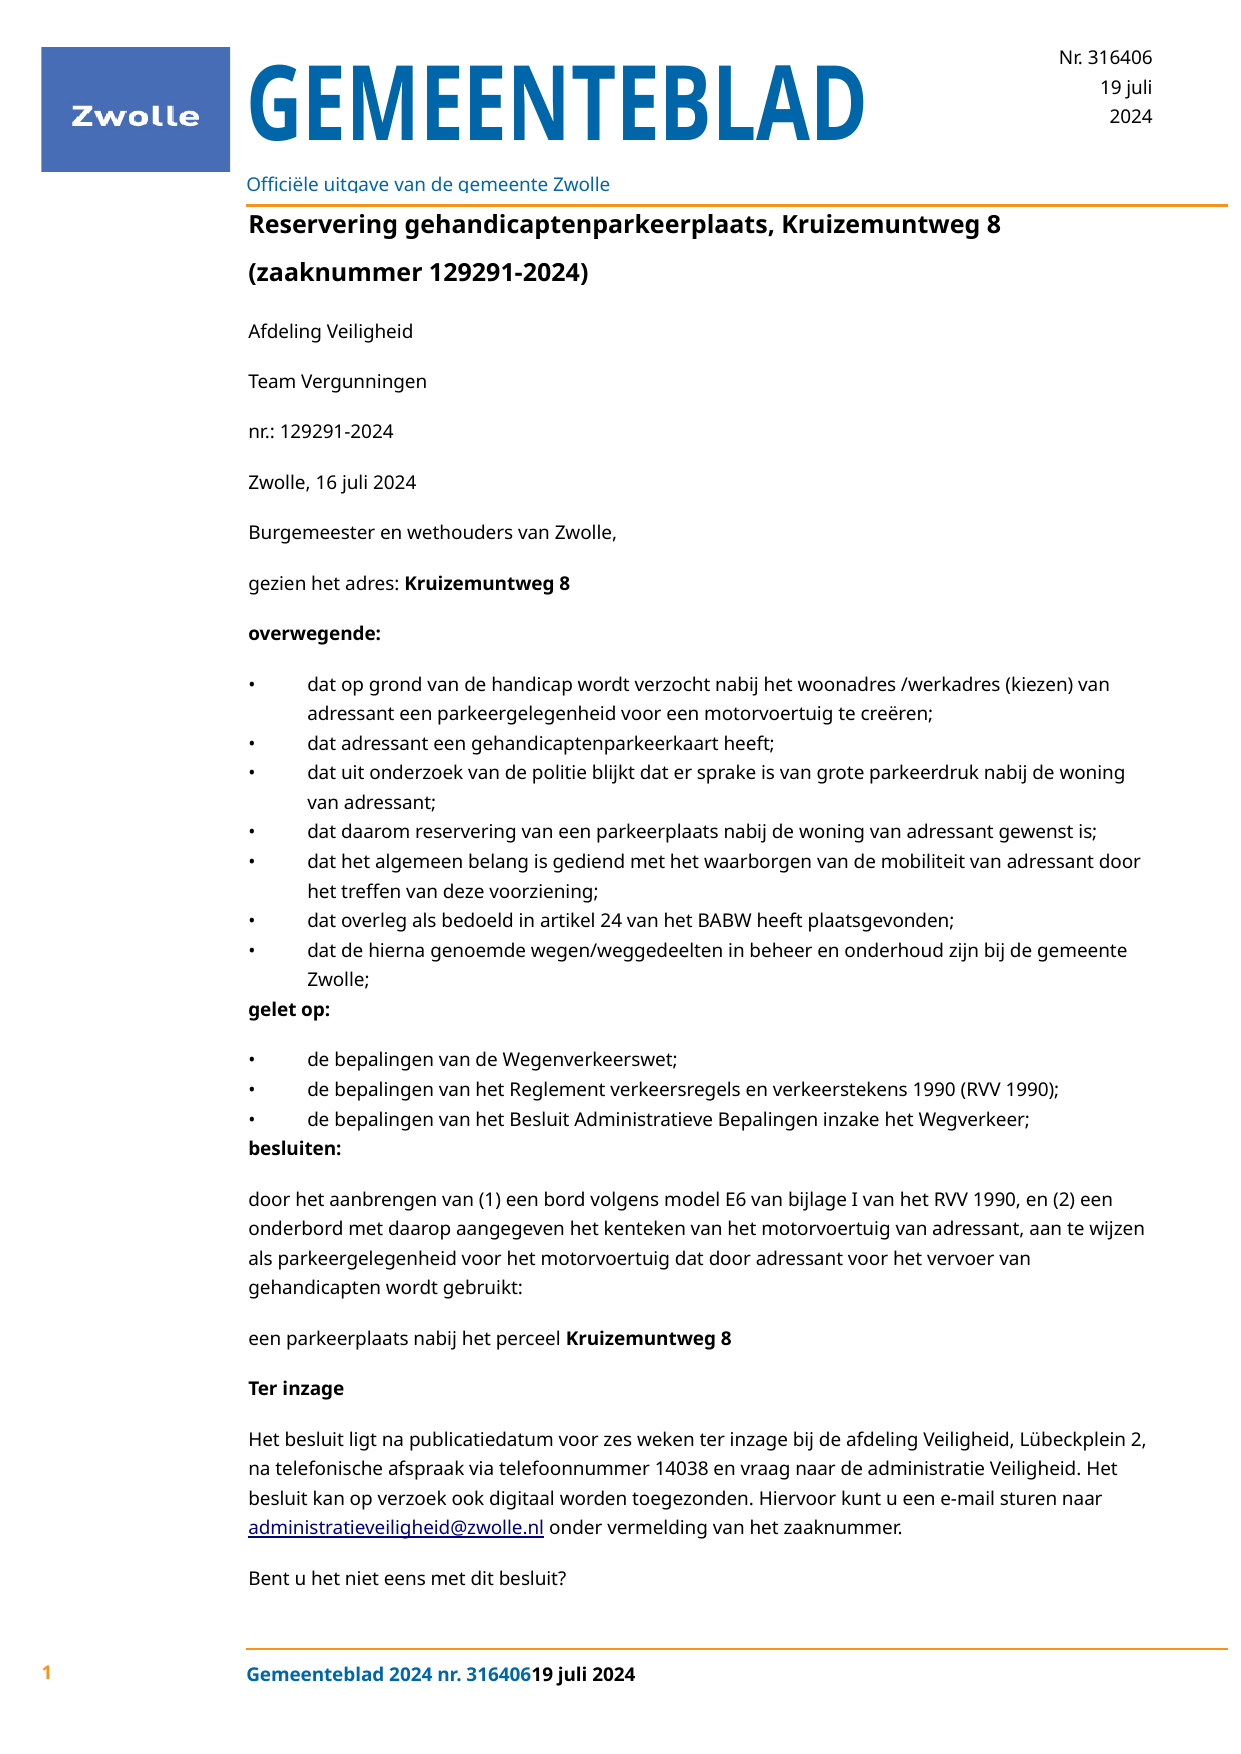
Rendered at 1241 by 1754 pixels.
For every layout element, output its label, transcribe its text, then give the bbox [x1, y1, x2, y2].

list dat uit onderzoek van de politie blijkt dat er sprake is van grote parkeerdruk nabij de woning van adressant; [248, 759, 1152, 815]
text nr.: 129291-2024 [248, 419, 1152, 444]
list dat het algemeen belang is gediend met het waarborgen van de mobiliteit van adressant door het treffen van deze voorziening; [248, 848, 1152, 904]
text gelet op: [248, 996, 1152, 1022]
text Zwolle, 16 juli 2024 [248, 469, 1152, 495]
list dat op grond van de handicap wordt verzocht nabij het woonadres /werkadres (kiezen) van adressant een parkeergelegenheid voor een motorvoertuig te creëren; [248, 671, 1152, 726]
list de bepalingen van het Reglement verkeersregels en verkeerstekens 1990 (RVV 1990); [248, 1076, 1152, 1102]
text Burgemeester en wethouders van Zwolle, [248, 519, 1152, 545]
text Afdeling Veiligheid [248, 318, 1152, 344]
list dat overleg als bedoeld in artikel 24 van het BABW heeft plaatsgevonden; [248, 907, 1152, 933]
list de bepalingen van de Wegenverkeerswet; [248, 1047, 1152, 1072]
list de bepalingen van het Besluit Administratieve Bepalingen inzake het Wegverkeer; [248, 1106, 1152, 1132]
text Het besluit ligt na publicatiedatum voor zes weken ter inzage bij de afdeling Veiligheid, Lübeckplein 2, na telefonische afspraak via telefoonnummer 14038 en vraag naar de administratie Veiligheid. Het besluit kan op verzoek ook digitaal worden toegezonden. Hiervoor kunt u een e-mail sturen naar administratieveiligheid@zwolle.nl onder vermelding van het zaaknummer. [248, 1426, 1152, 1540]
text Team Vergunningen [248, 368, 1152, 394]
text Bent u het niet eens met dit besluit? [248, 1565, 1152, 1591]
list dat adressant een gehandicaptenparkeerkaart heeft; [248, 730, 1152, 756]
text Ter inzage [248, 1375, 1152, 1401]
text een parkeerplaats nabij het perceel Kruizemuntweg 8 [248, 1325, 1152, 1351]
text Reservering gehandicaptenparkeerplaats, Kruizemuntweg 8 (zaaknummer 129291-2024) [248, 207, 1152, 288]
text gezien het adres: Kruizemuntweg 8 [248, 570, 1152, 596]
picture [41, 47, 231, 172]
list dat de hierna genoemde wegen/weggedeelten in beheer en onderhoud zijn bij de gemeente Zwolle; [248, 937, 1152, 992]
text overwegende: [248, 620, 1152, 646]
list dat daarom reservering van een parkeerplaats nabij de woning van adressant gewenst is; [248, 819, 1152, 844]
text door het aanbrengen van (1) een bord volgens model E6 van bijlage I van het RVV 1990, en (2) een onderbord met daarop aangegeven het kenteken van het motorvoertuig van adressant, aan te wijzen als parkeergelegenheid voor het motorvoertuig dat door adressant voor het vervoer van gehandicapten wordt gebruikt: [248, 1186, 1152, 1300]
text besluiten: [248, 1135, 1152, 1161]
